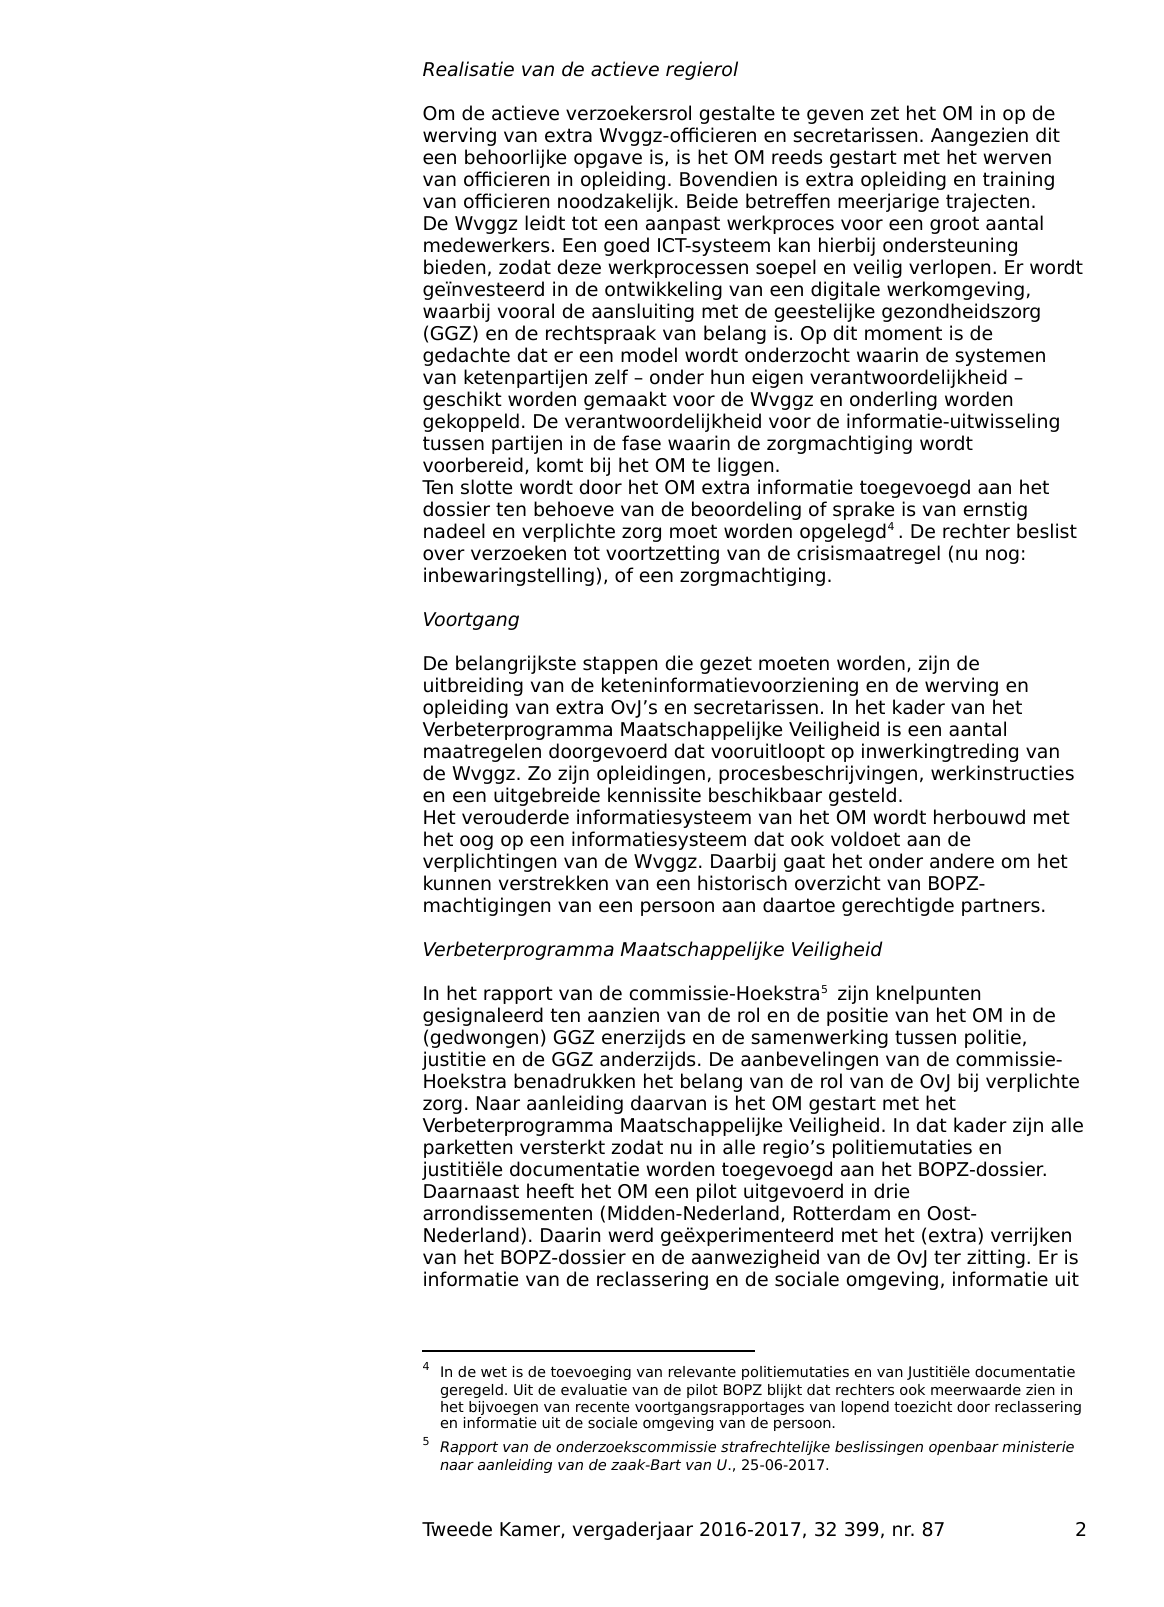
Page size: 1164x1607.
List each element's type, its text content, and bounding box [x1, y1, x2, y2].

text De belangrijkste stappen die gezet moeten worden, zijn de uitbreiding van de keteninformatievoorziening en de werving en opleiding van extra OvJ’s en secretarissen. In het kader van het Verbeterprogramma Maatschappelijke Veiligheid is een aantal maatregelen doorgevoerd dat vooruitloopt op inwerkingtreding van de Wvggz. Zo zijn opleidingen, procesbeschrijvingen, werkinstructies en een uitgebreide kennissite beschikbaar gesteld. [422, 653, 1087, 807]
subtitle Voortgang [422, 609, 1087, 631]
subtitle Realisatie van de actieve regierol [422, 59, 1087, 81]
text De Wvggz leidt tot een aanpast werkproces voor een groot aantal medewerkers. Een goed ICT-systeem kan hierbij ondersteuning bieden, zodat deze werkprocessen soepel en veilig verlopen. Er wordt geïnvesteerd in de ontwikkeling van een digitale werkomgeving, waarbij vooral de aansluiting met de geestelijke gezondheidszorg (GGZ) en de rechtspraak van belang is. Op dit moment is de gedachte dat er een model wordt onderzocht waarin de systemen van ketenpartijen zelf – onder hun eigen verantwoordelijkheid – geschikt worden gemaakt voor de Wvggz en onderling worden gekoppeld. De verantwoordelijkheid voor de informatie-uitwisseling tussen partijen in de fase waarin de zorgmachtiging wordt voorbereid, komt bij het OM te liggen. [422, 213, 1087, 477]
text In de wet is de toevoeging van relevante politiemutaties en van Justitiële documentatie geregeld. Uit de evaluatie van de pilot BOPZ blijkt dat rechters ook meerwaarde zien in het bijvoegen van recente voortgangsrapportages van lopend toezicht door reclassering en informatie uit de sociale omgeving van de persoon. [422, 1360, 1087, 1432]
text Het verouderde informatiesysteem van het OM wordt herbouwd met het oog op een informatiesysteem dat ook voldoet aan de verplichtingen van de Wvggz. Daarbij gaat het onder andere om het kunnen verstrekken van een historisch overzicht van BOPZ-machtigingen van een persoon aan daartoe gerechtigde partners. [422, 807, 1087, 917]
text Ten slotte wordt door het OM extra informatie toegevoegd aan het dossier ten behoeve van de beoordeling of sprake is van ernstig nadeel en verplichte zorg moet worden opgelegd. De rechter beslist over verzoeken tot voortzetting van de crisismaatregel (nu nog: inbewaringstelling), of een zorgmachtiging. [422, 477, 1087, 587]
subtitle Verbeterprogramma Maatschappelijke Veiligheid [422, 939, 1087, 961]
text In het rapport van de commissie-Hoekstra zijn knelpunten gesignaleerd ten aanzien van de rol en de positie van het OM in de (gedwongen) GGZ enerzijds en de samenwerking tussen politie, justitie en de GGZ anderzijds. De aanbevelingen van de commissie-Hoekstra benadrukken het belang van de rol van de OvJ bij verplichte zorg. Naar aanleiding daarvan is het OM gestart met het Verbeterprogramma Maatschappelijke Veiligheid. In dat kader zijn alle parketten versterkt zodat nu in alle regio’s politiemutaties en justitiële documentatie worden toegevoegd aan het BOPZ-dossier. Daarnaast heeft het OM een pilot uitgevoerd in drie arrondissementen (Midden-Nederland, Rotterdam en Oost-Nederland). Daarin werd geëxperimenteerd met het (extra) verrijken van het BOPZ-dossier en de aanwezigheid van de OvJ ter zitting. Er is informatie van de reclassering en de sociale omgeving, informatie uit [422, 983, 1087, 1291]
text Rapport van de onderzoekscommissie strafrechtelijke beslissingen openbaar ministerie naar aanleiding van de zaak-Bart van U., 25-06-2017. [422, 1435, 1087, 1474]
text Om de actieve verzoekersrol gestalte te geven zet het OM in op de werving van extra Wvggz-officieren en secretarissen. Aangezien dit een behoorlijke opgave is, is het OM reeds gestart met het werven van officieren in opleiding. Bovendien is extra opleiding en training van officieren noodzakelijk. Beide betreffen meerjarige trajecten. [422, 103, 1087, 213]
